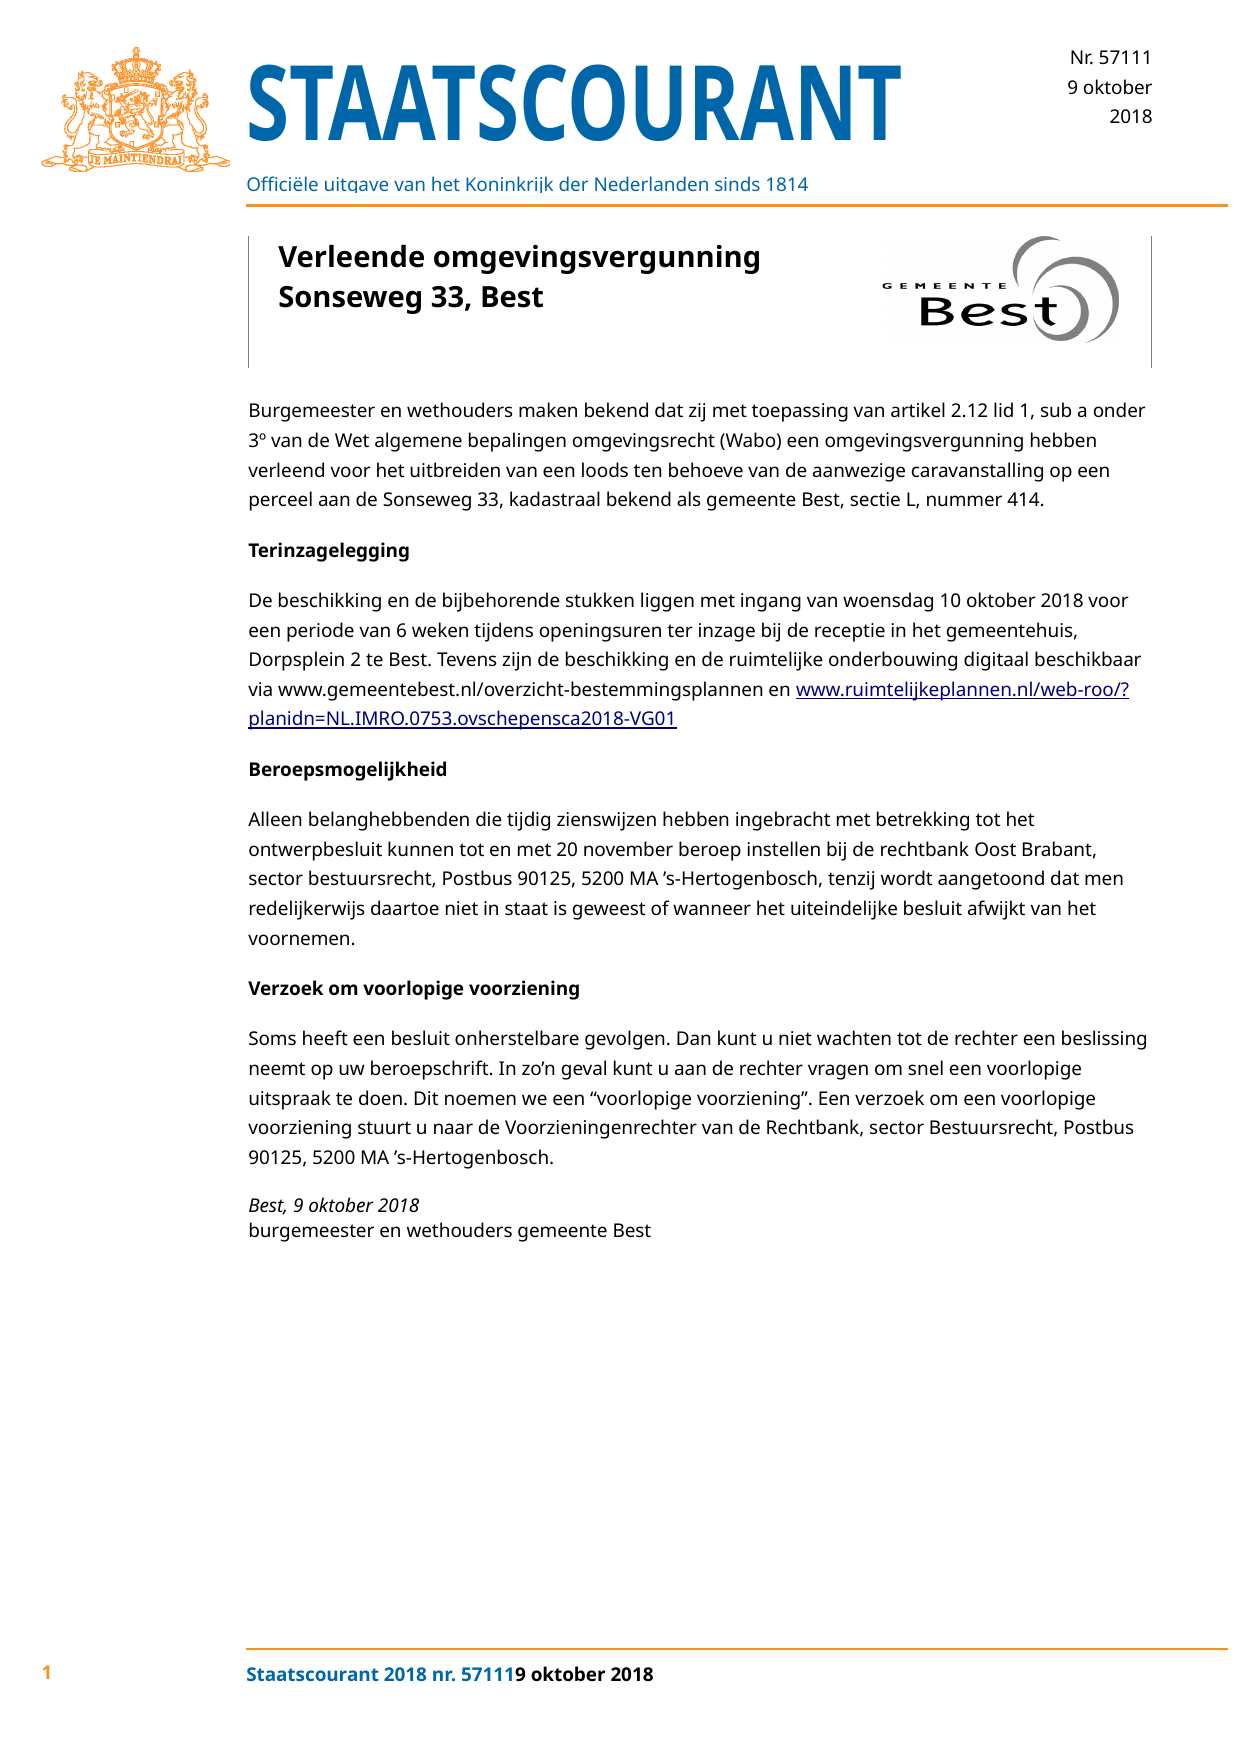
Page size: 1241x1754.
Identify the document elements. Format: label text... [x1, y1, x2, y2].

table_header [850, 343, 1151, 368]
picture [41, 47, 231, 172]
text Verzoek om voorlopige voorziening [248, 975, 1152, 1001]
text De beschikking en de bijbehorende stukken liggen met ingang van woensdag 10 oktober 2018 voor een periode van 6 weken tijdens openingsuren ter inzage bij de receptie in het gemeentehuis, Dorpsplein 2 te Best. Tevens zijn de beschikking en de ruimtelijke onderbouwing digitaal beschikbaar via www.gemeentebest.nl/overzicht-bestemmingsplannen en www.ruimtelijkeplannen.nl/web-roo/?planidn=NL.IMRO.0753.ovschepensca2018-VG01 [248, 587, 1152, 731]
text Burgemeester en wethouders maken bekend dat zij met toepassing van artikel 2.12 lid 1, sub a onder 3º van de Wet algemene bepalingen omgevingsrecht (Wabo) een omgevingsvergunning hebben verleend voor het uitbreiden van een loods ten behoeve van de aanwezige caravanstalling op een perceel aan de Sonseweg 33, kadastraal bekend als gemeente Best, sectie L, nummer 414. [248, 398, 1152, 512]
table_header [1119, 236, 1151, 342]
text Terinzagelegging [248, 537, 1152, 563]
text Alleen belanghebbenden die tijdig zienswijzen hebben ingebracht met betrekking tot het ontwerpbesluit kunnen tot en met 20 november beroep instellen bij de rechtbank Oost Brabant, sector bestuursrecht, Postbus 90125, 5200 MA ’s-Hertogenbosch, tenzij wordt aangetoond dat men redelijkerwijs daartoe niet in staat is geweest of wanneer het uiteindelijke besluit afwijkt van het voornemen. [248, 806, 1152, 951]
text burgemeester en wethouders gemeente Best [248, 1217, 1152, 1243]
table_header [850, 236, 882, 342]
table_header Verleende omgevingsvergunning Sonseweg 33, Best [249, 236, 850, 368]
text Beroepsmogelijkheid [248, 756, 1152, 782]
text Soms heeft een besluit onherstelbare gevolgen. Dan kunt u niet wachten tot de rechter een beslissing neemt op uw beroepschrift. In zo’n geval kunt u aan de rechter vragen om snel een voorlopige uitspraak te doen. Dit noemen we een “voorlopige voorziening”. Een verzoek om een voorlopige voorziening stuurt u naar de Voorzieningenrechter van de Rechtbank, sector Bestuursrecht, Postbus 90125, 5200 MA ’s-Hertogenbosch. [248, 1026, 1152, 1170]
picture [882, 236, 1119, 343]
text Best, 9 oktober 2018 [248, 1192, 1152, 1217]
